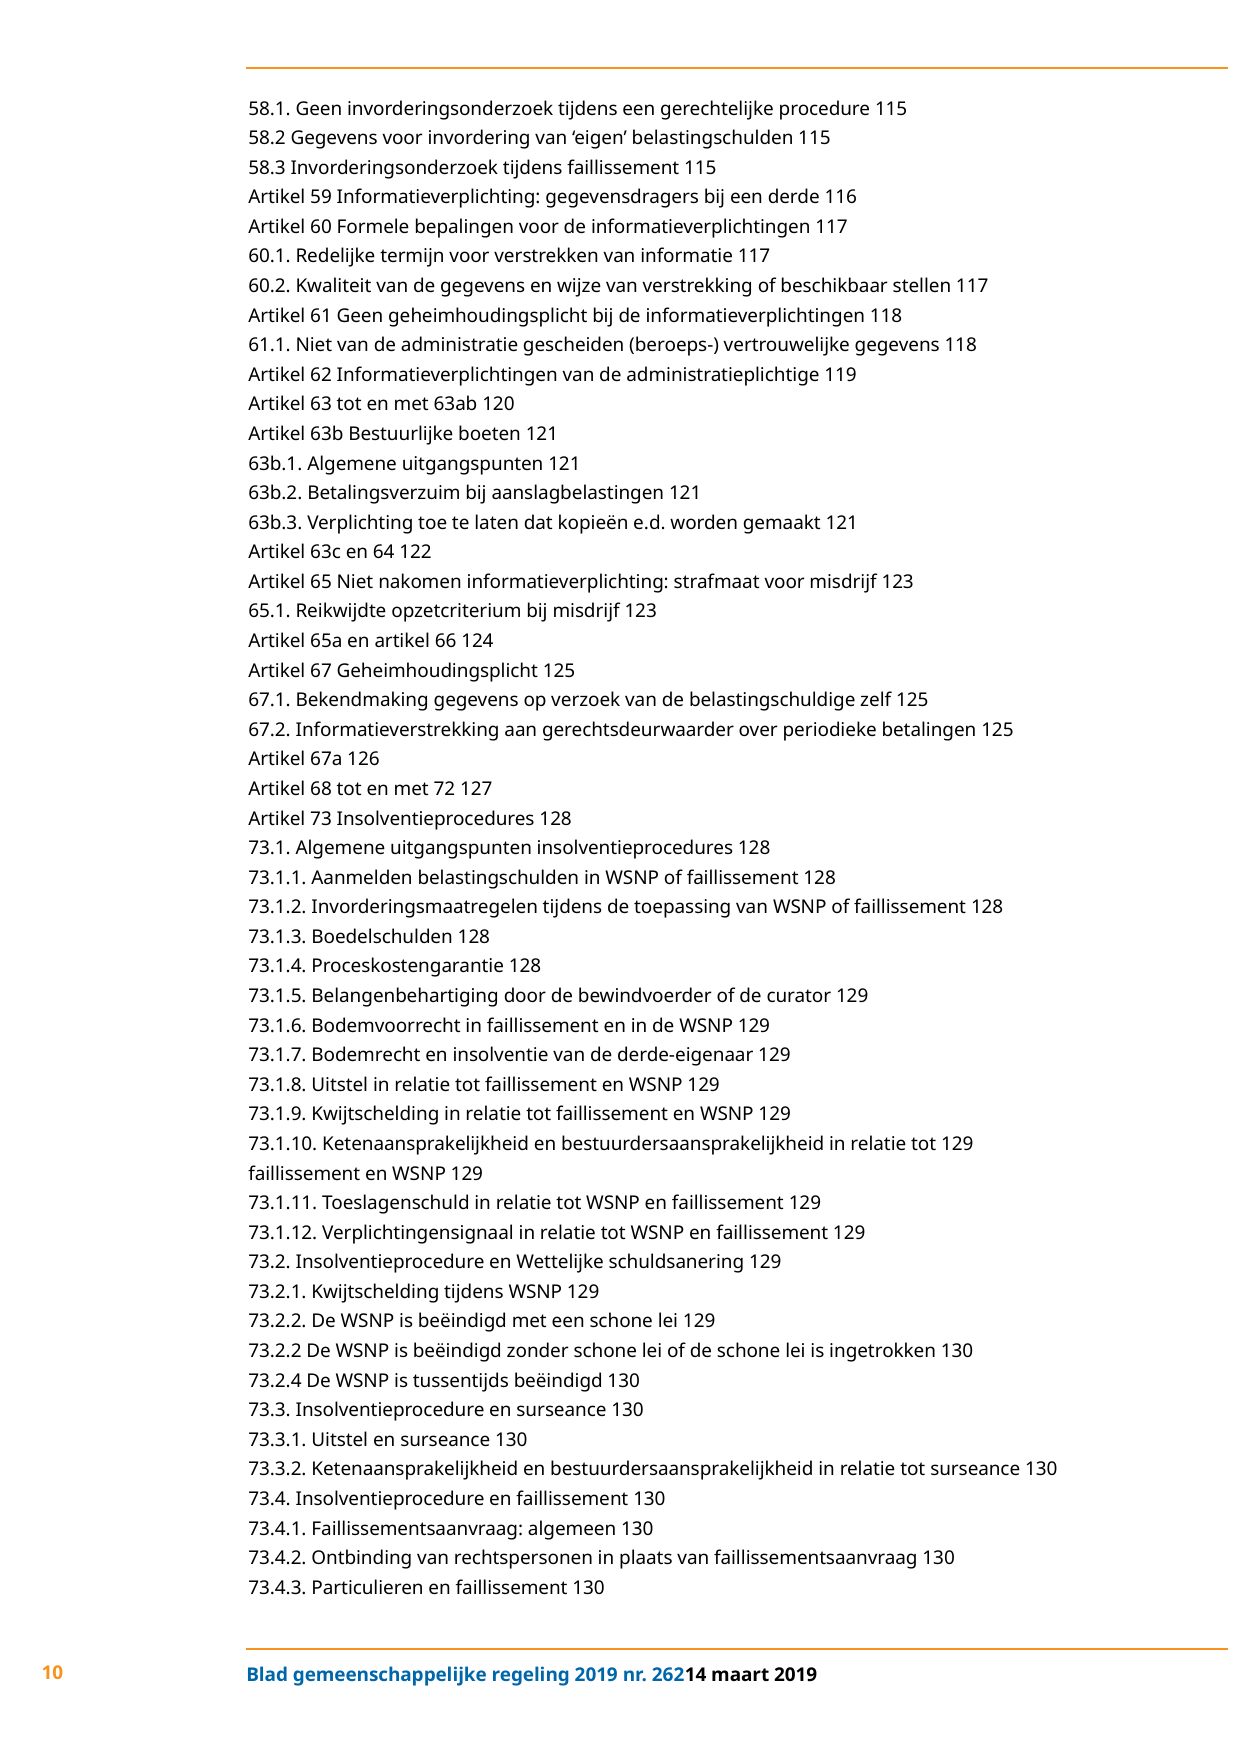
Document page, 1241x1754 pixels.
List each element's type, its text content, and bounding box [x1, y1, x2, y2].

text 60.1. Redelijke termijn voor verstrekken van informatie 117 [248, 243, 1152, 268]
text Artikel 63 tot en met 63ab 120 [248, 391, 1152, 416]
text 60.2. Kwaliteit van de gegevens en wijze van verstrekking of beschikbaar stellen 117 [248, 272, 1152, 298]
text 73.2.1. Kwijtschelding tijdens WSNP 129 [248, 1278, 1152, 1304]
text 73.1.11. Toeslagenschuld in relatie tot WSNP en faillissement 129 [248, 1189, 1152, 1215]
text 73.1.4. Proceskostengarantie 128 [248, 953, 1152, 978]
text 58.1. Geen invorderingsonderzoek tijdens een gerechtelijke procedure 115 [248, 95, 1152, 121]
text Artikel 62 Informatieverplichtingen van de administratieplichtige 119 [248, 361, 1152, 387]
text Artikel 65a en artikel 66 124 [248, 627, 1152, 653]
text faillissement en WSNP 129 [248, 1160, 1152, 1186]
text 73.1.3. Boedelschulden 128 [248, 923, 1152, 949]
text Artikel 73 Insolventieprocedures 128 [248, 805, 1152, 831]
text 73.1. Algemene uitgangspunten insolventieprocedures 128 [248, 834, 1152, 860]
text 58.2 Gegevens voor invordering van ‘eigen’ belastingschulden 115 [248, 124, 1152, 150]
text 73.3.1. Uitstel en surseance 130 [248, 1426, 1152, 1452]
text 73.1.1. Aanmelden belastingschulden in WSNP of faillissement 128 [248, 864, 1152, 890]
text 65.1. Reikwijdte opzetcriterium bij misdrijf 123 [248, 598, 1152, 623]
text 73.3. Insolventieprocedure en surseance 130 [248, 1396, 1152, 1422]
text 73.2.2. De WSNP is beëindigd met een schone lei 129 [248, 1308, 1152, 1333]
text 73.4. Insolventieprocedure en faillissement 130 [248, 1485, 1152, 1511]
text 73.1.5. Belangenbehartiging door de bewindvoerder of de curator 129 [248, 982, 1152, 1008]
text 58.3 Invorderingsonderzoek tijdens faillissement 115 [248, 154, 1152, 180]
text 73.1.10. Ketenaansprakelijkheid en bestuurdersaansprakelijkheid in relatie tot 129 [248, 1130, 1152, 1156]
text Artikel 67 Geheimhoudingsplicht 125 [248, 657, 1152, 683]
picture [41, 47, 231, 172]
text 73.1.8. Uitstel in relatie tot faillissement en WSNP 129 [248, 1071, 1152, 1097]
text 73.1.7. Bodemrecht en insolventie van de derde-eigenaar 129 [248, 1041, 1152, 1067]
text 73.2.2 De WSNP is beëindigd zonder schone lei of de schone lei is ingetrokken 130 [248, 1337, 1152, 1363]
text Artikel 60 Formele bepalingen voor de informatieverplichtingen 117 [248, 213, 1152, 239]
text Artikel 68 tot en met 72 127 [248, 775, 1152, 801]
text 73.2. Insolventieprocedure en Wettelijke schuldsanering 129 [248, 1248, 1152, 1274]
text Artikel 65 Niet nakomen informatieverplichting: strafmaat voor misdrijf 123 [248, 568, 1152, 594]
text 73.1.6. Bodemvoorrecht in faillissement en in de WSNP 129 [248, 1012, 1152, 1038]
text 63b.3. Verplichting toe te laten dat kopieën e.d. worden gemaakt 121 [248, 509, 1152, 535]
text 73.3.2. Ketenaansprakelijkheid en bestuurdersaansprakelijkheid in relatie tot surseance 130 [248, 1456, 1152, 1481]
text Artikel 59 Informatieverplichting: gegevensdragers bij een derde 116 [248, 183, 1152, 209]
text 73.2.4 De WSNP is tussentijds beëindigd 130 [248, 1367, 1152, 1393]
text 67.1. Bekendmaking gegevens op verzoek van de belastingschuldige zelf 125 [248, 686, 1152, 712]
text 73.4.1. Faillissementsaanvraag: algemeen 130 [248, 1515, 1152, 1541]
text 73.4.3. Particulieren en faillissement 130 [248, 1574, 1152, 1600]
text 67.2. Informatieverstrekking aan gerechtsdeurwaarder over periodieke betalingen 125 [248, 716, 1152, 742]
text Artikel 61 Geen geheimhoudingsplicht bij de informatieverplichtingen 118 [248, 302, 1152, 328]
text 61.1. Niet van de administratie gescheiden (beroeps-) vertrouwelijke gegevens 118 [248, 331, 1152, 357]
text 73.1.2. Invorderingsmaatregelen tijdens de toepassing van WSNP of faillissement 128 [248, 893, 1152, 919]
text 73.1.12. Verplichtingensignaal in relatie tot WSNP en faillissement 129 [248, 1219, 1152, 1245]
text Artikel 67a 126 [248, 746, 1152, 771]
text 73.1.9. Kwijtschelding in relatie tot faillissement en WSNP 129 [248, 1101, 1152, 1126]
text 63b.1. Algemene uitgangspunten 121 [248, 450, 1152, 476]
text 63b.2. Betalingsverzuim bij aanslagbelastingen 121 [248, 479, 1152, 505]
text 73.4.2. Ontbinding van rechtspersonen in plaats van faillissementsaanvraag 130 [248, 1544, 1152, 1570]
text Artikel 63b Bestuurlijke boeten 121 [248, 420, 1152, 446]
text Artikel 63c en 64 122 [248, 538, 1152, 564]
